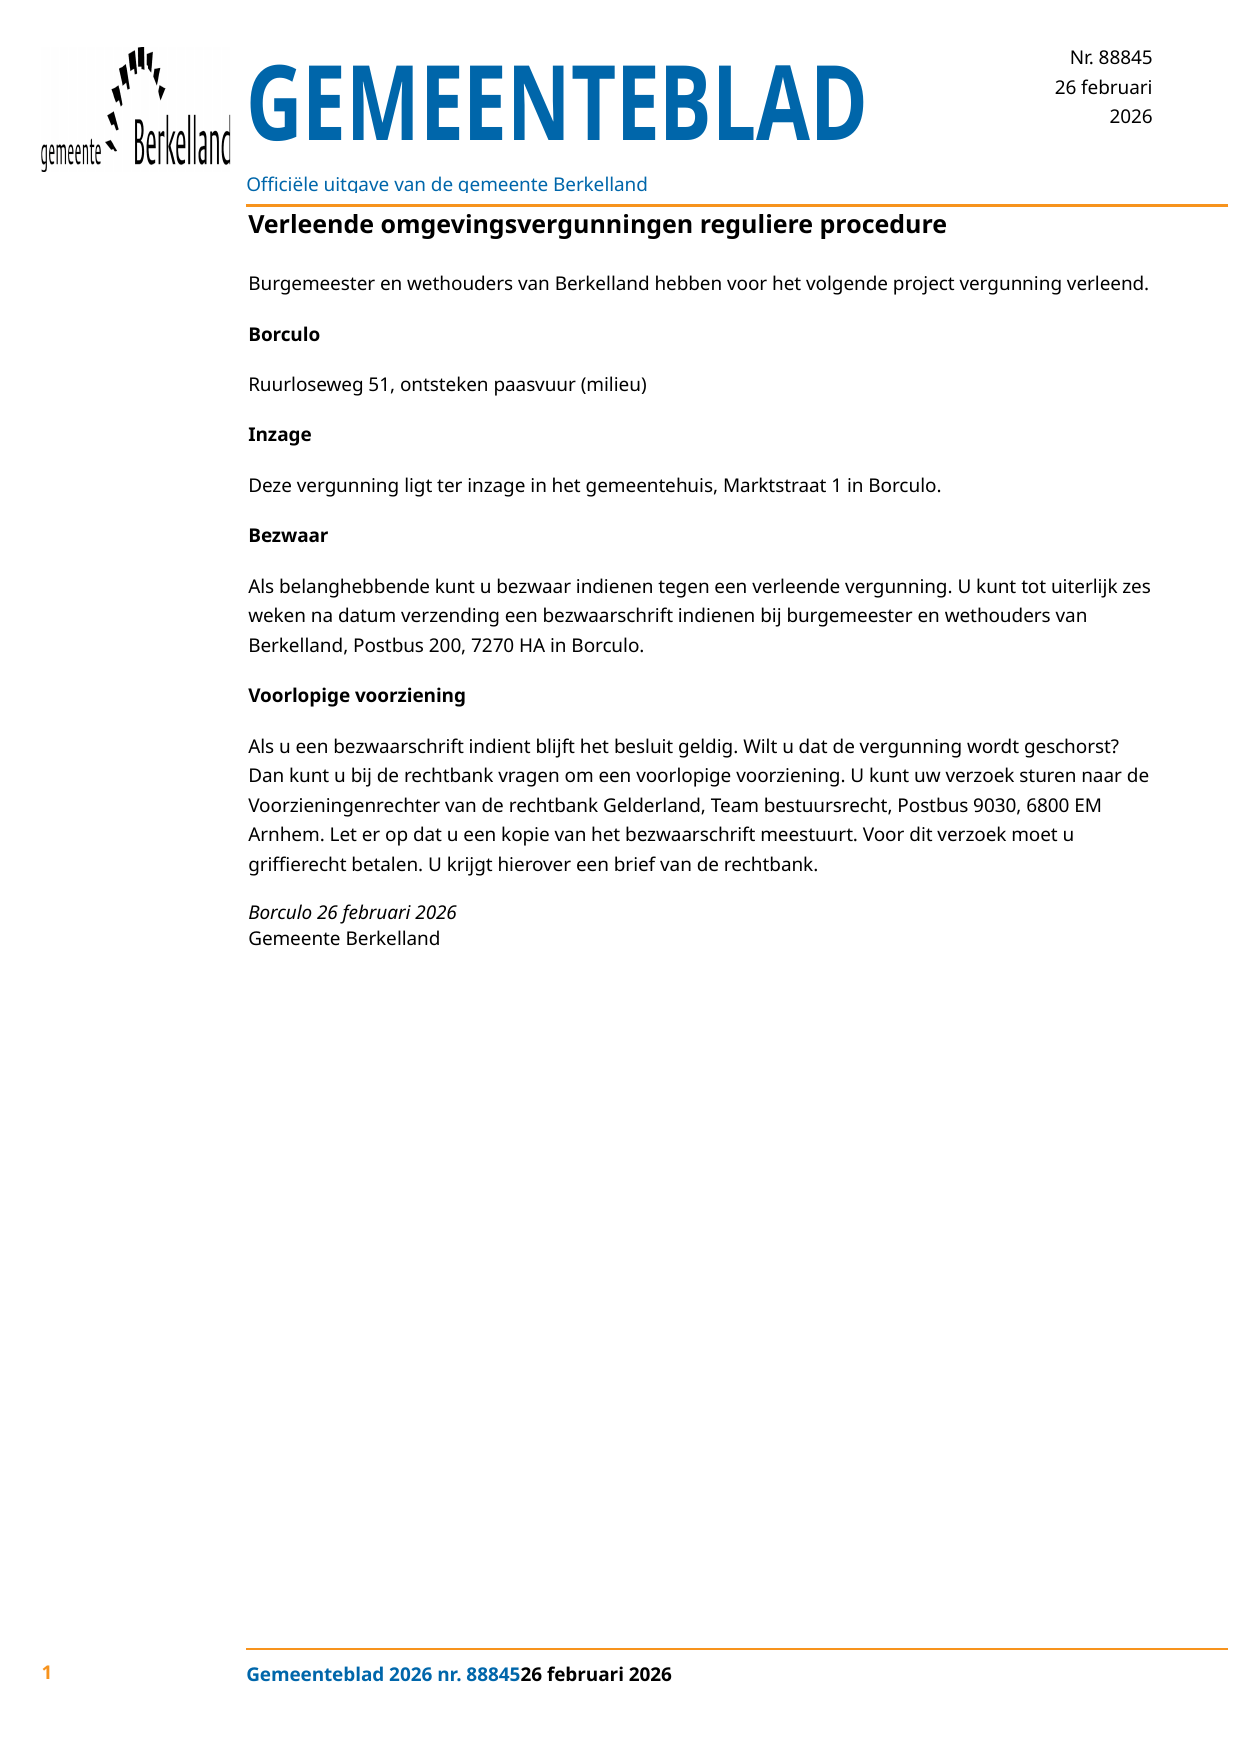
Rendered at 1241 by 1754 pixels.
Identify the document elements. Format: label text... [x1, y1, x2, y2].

picture [41, 47, 231, 172]
text Als u een bezwaarschrift indient blijft het besluit geldig. Wilt u dat de vergunning wordt geschorst? Dan kunt u bij de rechtbank vragen om een voorlopige voorziening. U kunt uw verzoek sturen naar de Voorzieningenrechter van de rechtbank Gelderland, Team bestuursrecht, Postbus 9030, 6800 EM Arnhem. Let er op dat u een kopie van het bezwaarschrift meestuurt. Voor dit verzoek moet u griffierecht betalen. U krijgt hierover een brief van de rechtbank. [248, 733, 1152, 877]
text Borculo [248, 321, 1152, 346]
text Voorlopige voorziening [248, 682, 1152, 708]
text Verleende omgevingsvergunningen reguliere procedure [248, 207, 1152, 241]
text Borculo 26 februari 2026 [248, 899, 1152, 925]
text Bezwaar [248, 522, 1152, 548]
text Ruurloseweg 51, ontsteken paasvuur (milieu) [248, 371, 1152, 397]
text Inzage [248, 422, 1152, 447]
text Burgemeester en wethouders van Berkelland hebben voor het volgende project vergunning verleend. [248, 270, 1152, 296]
text Als belanghebbende kunt u bezwaar indienen tegen een verleende vergunning. U kunt tot uiterlijk zes weken na datum verzending een bezwaarschrift indienen bij burgemeester en wethouders van Berkelland, Postbus 200, 7270 HA in Borculo. [248, 573, 1152, 658]
text Gemeente Berkelland [248, 925, 1152, 950]
text Deze vergunning ligt ter inzage in het gemeentehuis, Marktstraat 1 in Borculo. [248, 472, 1152, 498]
